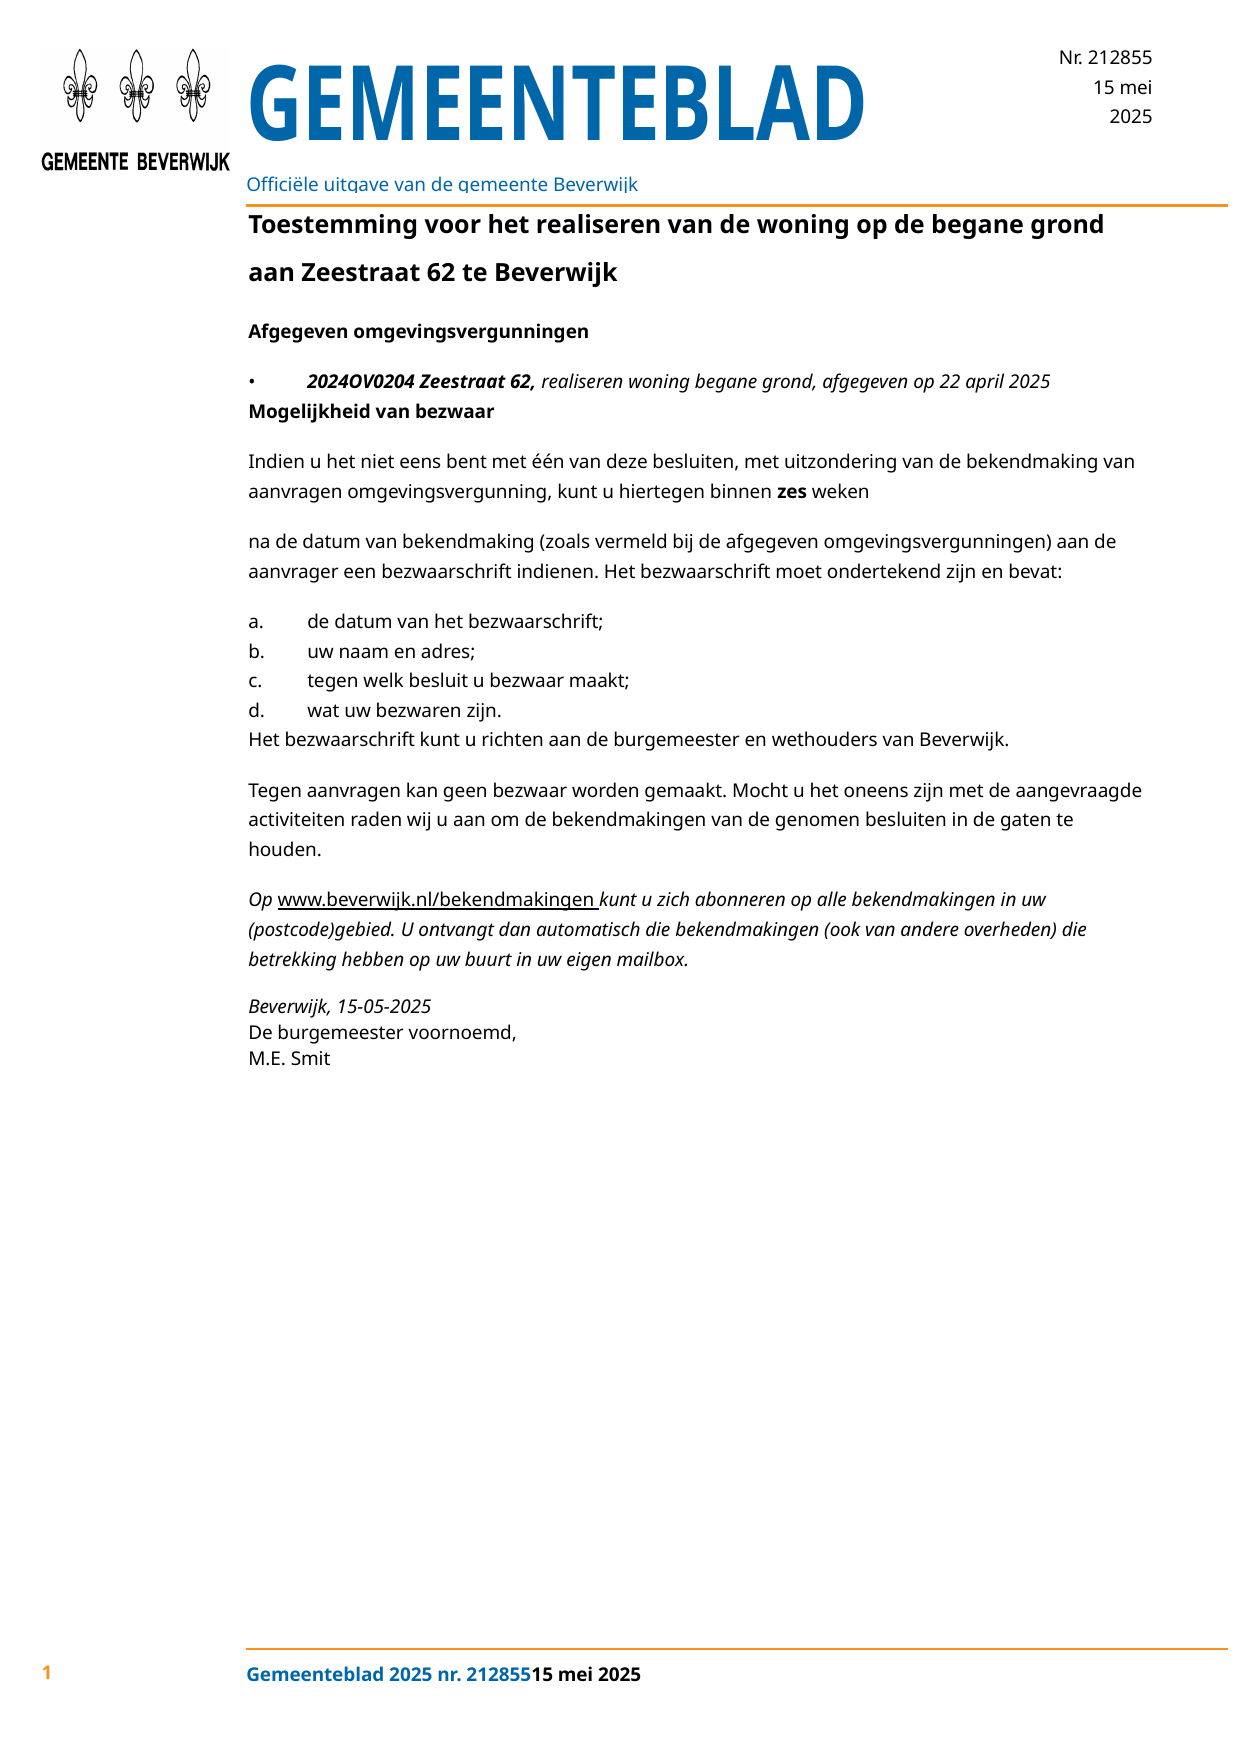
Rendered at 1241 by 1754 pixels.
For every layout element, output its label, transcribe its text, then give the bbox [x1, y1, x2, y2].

text Beverwijk, 15-05-2025 [248, 994, 1152, 1019]
list wat uw bezwaren zijn. [248, 697, 1152, 723]
text Tegen aanvragen kan geen bezwaar worden gemaakt. Mocht u het oneens zijn met de aangevraagde activiteiten raden wij u aan om de bekendmakingen van de genomen besluiten in de gaten te houden. [248, 777, 1152, 862]
list 2024OV0204 Zeestraat 62, realiseren woning begane grond, afgegeven op 22 april 2025 [248, 368, 1152, 394]
list de datum van het bezwaarschrift; [248, 608, 1152, 634]
text Mogelijkheid van bezwaar [248, 398, 1152, 424]
text Indien u het niet eens bent met één van deze besluiten, met uitzondering van de bekendmaking van aanvragen omgevingsvergunning, kunt u hiertegen binnen zes weken [248, 448, 1152, 504]
text Het bezwaarschrift kunt u richten aan de burgemeester en wethouders van Beverwijk. [248, 727, 1152, 752]
text Afgegeven omgevingsvergunningen [248, 318, 1152, 344]
text na de datum van bekendmaking (zoals vermeld bij de afgegeven omgevingsvergunningen) aan de aanvrager een bezwaarschrift indienen. Het bezwaarschrift moet ondertekend zijn en bevat: [248, 528, 1152, 584]
text Toestemming voor het realiseren van de woning op de begane grond aan Zeestraat 62 te Beverwijk [248, 207, 1152, 288]
picture [41, 47, 231, 172]
text M.E. Smit [248, 1045, 1152, 1071]
list uw naam en adres; [248, 638, 1152, 664]
text De burgemeester voornoemd, [248, 1019, 1152, 1045]
list tegen welk besluit u bezwaar maakt; [248, 667, 1152, 693]
text Op www.beverwijk.nl/bekendmakingen kunt u zich abonneren op alle bekendmakingen in uw (postcode)gebied. U ontvangt dan automatisch die bekendmakingen (ook van andere overheden) die betrekking hebben op uw buurt in uw eigen mailbox. [248, 887, 1152, 972]
